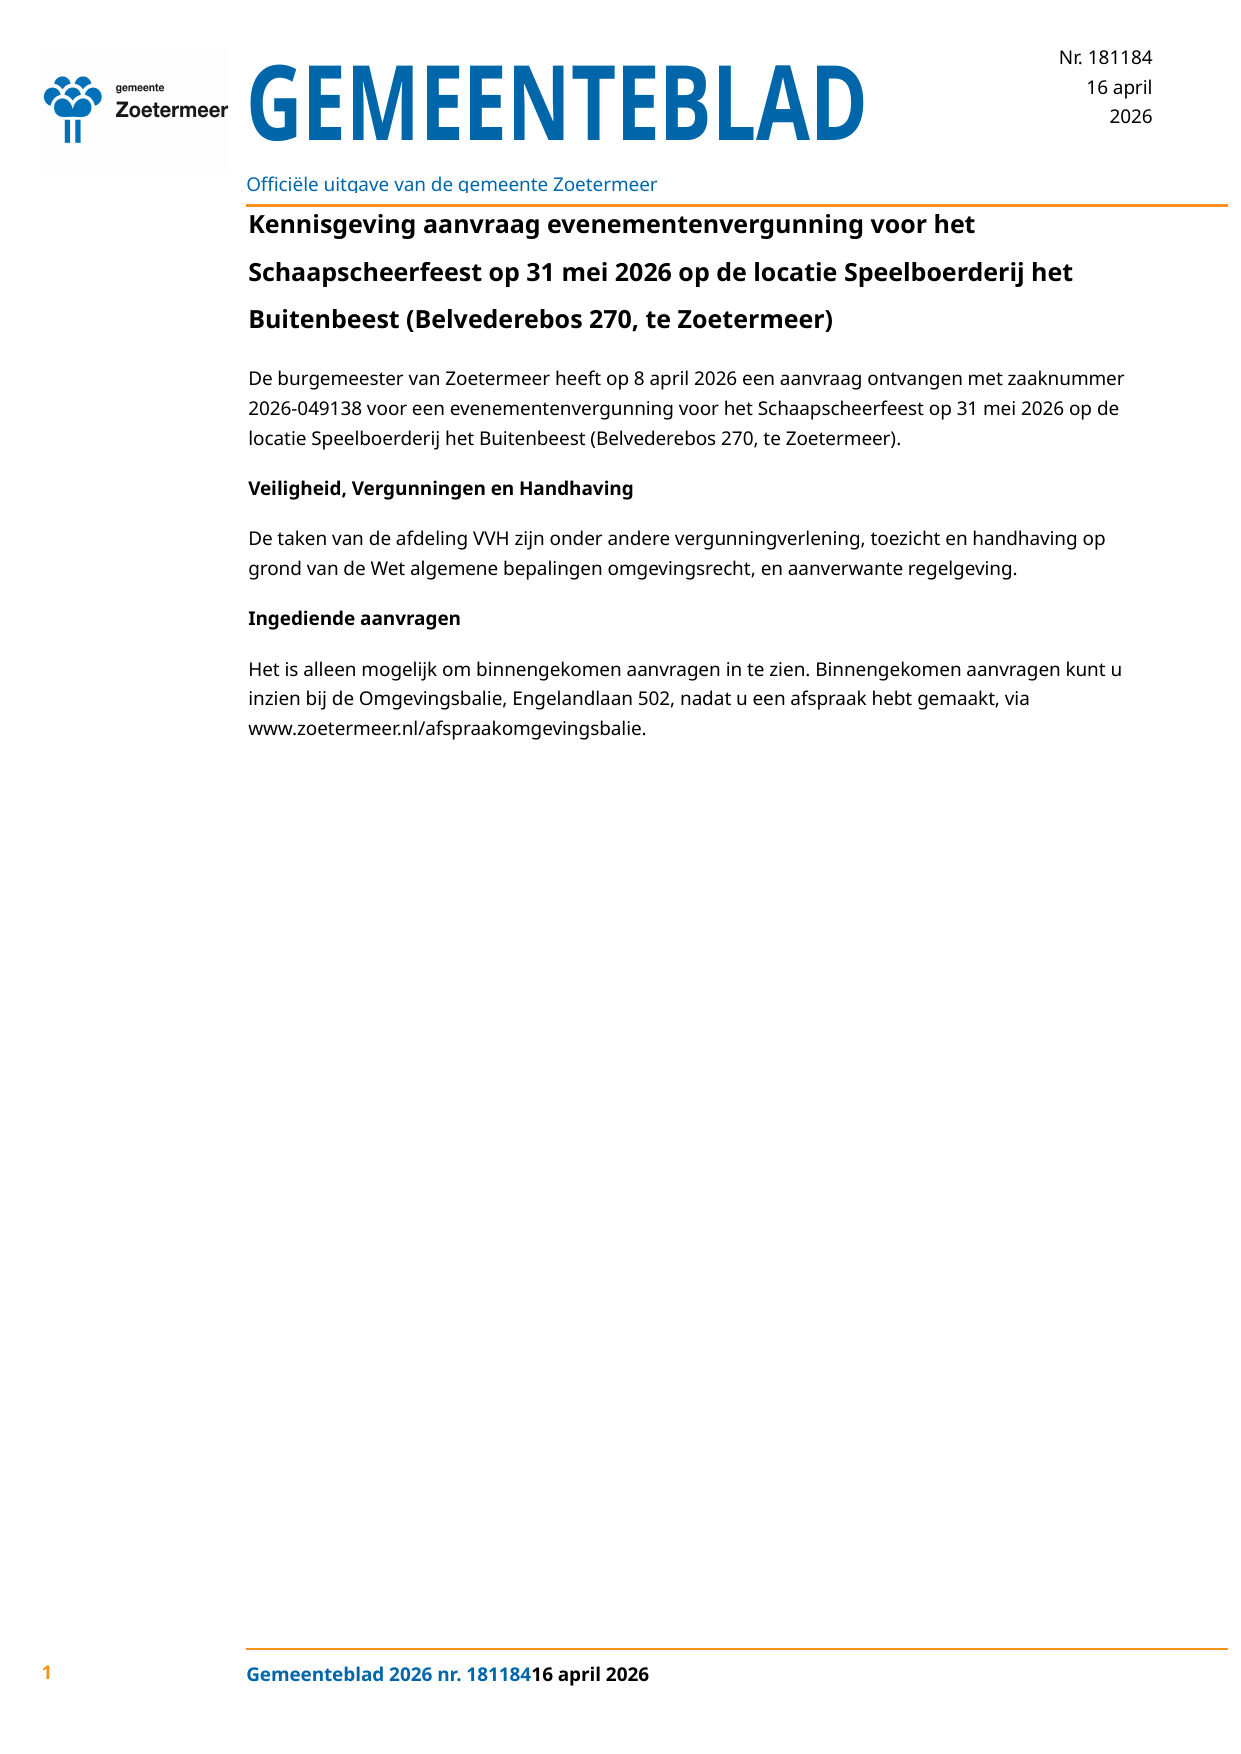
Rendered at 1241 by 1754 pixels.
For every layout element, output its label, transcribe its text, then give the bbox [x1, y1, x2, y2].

text Kennisgeving aanvraag evenementenvergunning voor het Schaapscheerfeest op 31 mei 2026 op de locatie Speelboerderij het Buitenbeest (Belvederebos 270, te Zoetermeer) [248, 207, 1152, 336]
text Ingediende aanvragen [248, 606, 1152, 631]
text De taken van de afdeling VVH zijn onder andere vergunningverlening, toezicht en handhaving op grond van de Wet algemene bepalingen omgevingsrecht, en aanverwante regelgeving. [248, 526, 1152, 581]
text Veiligheid, Vergunningen en Handhaving [248, 475, 1152, 501]
text De burgemeester van Zoetermeer heeft op 8 april 2026 een aanvraag ontvangen met zaaknummer 2026-049138 voor een evenementenvergunning voor het Schaapscheerfeest op 31 mei 2026 op de locatie Speelboerderij het Buitenbeest (Belvederebos 270, te Zoetermeer). [248, 366, 1152, 450]
picture [41, 47, 231, 172]
text Het is alleen mogelijk om binnengekomen aanvragen in te zien. Binnengekomen aanvragen kunt u inzien bij de Omgevingsbalie, Engelandlaan 502, nadat u een afspraak hebt gemaakt, via www.zoetermeer.nl/afspraakomgevingsbalie. [248, 656, 1152, 741]
